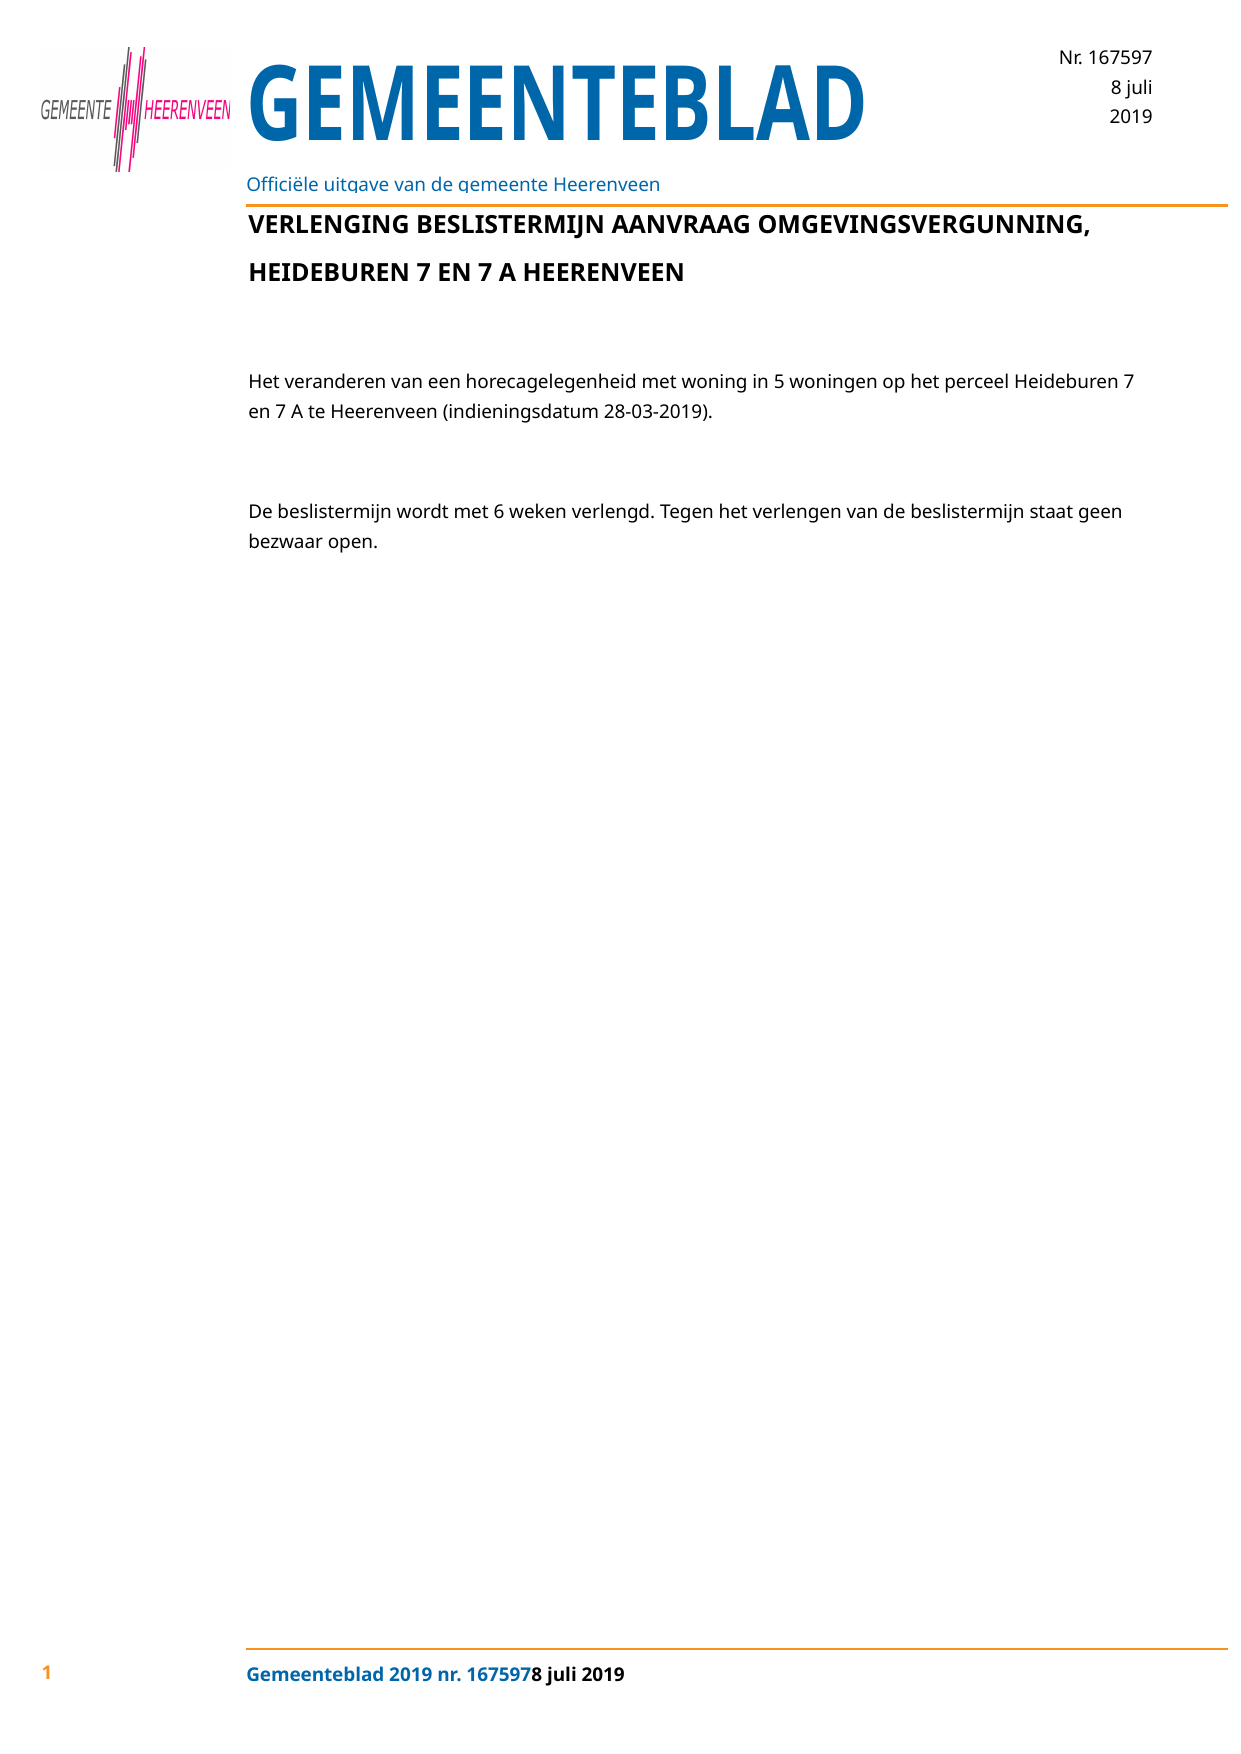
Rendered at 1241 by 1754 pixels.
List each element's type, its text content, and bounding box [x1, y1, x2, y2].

picture [41, 47, 231, 172]
text De beslistermijn wordt met 6 weken verlengd. Tegen het verlengen van de beslistermijn staat geen bezwaar open. [248, 499, 1152, 554]
text VERLENGING BESLISTERMIJN AANVRAAG OMGEVINGSVERGUNNING, HEIDEBUREN 7 EN 7 A HEERENVEEN [248, 207, 1152, 288]
text Het veranderen van een horecagelegenheid met woning in 5 woningen op het perceel Heideburen 7 en 7 A te Heerenveen (indieningsdatum 28-03-2019). [248, 368, 1152, 424]
